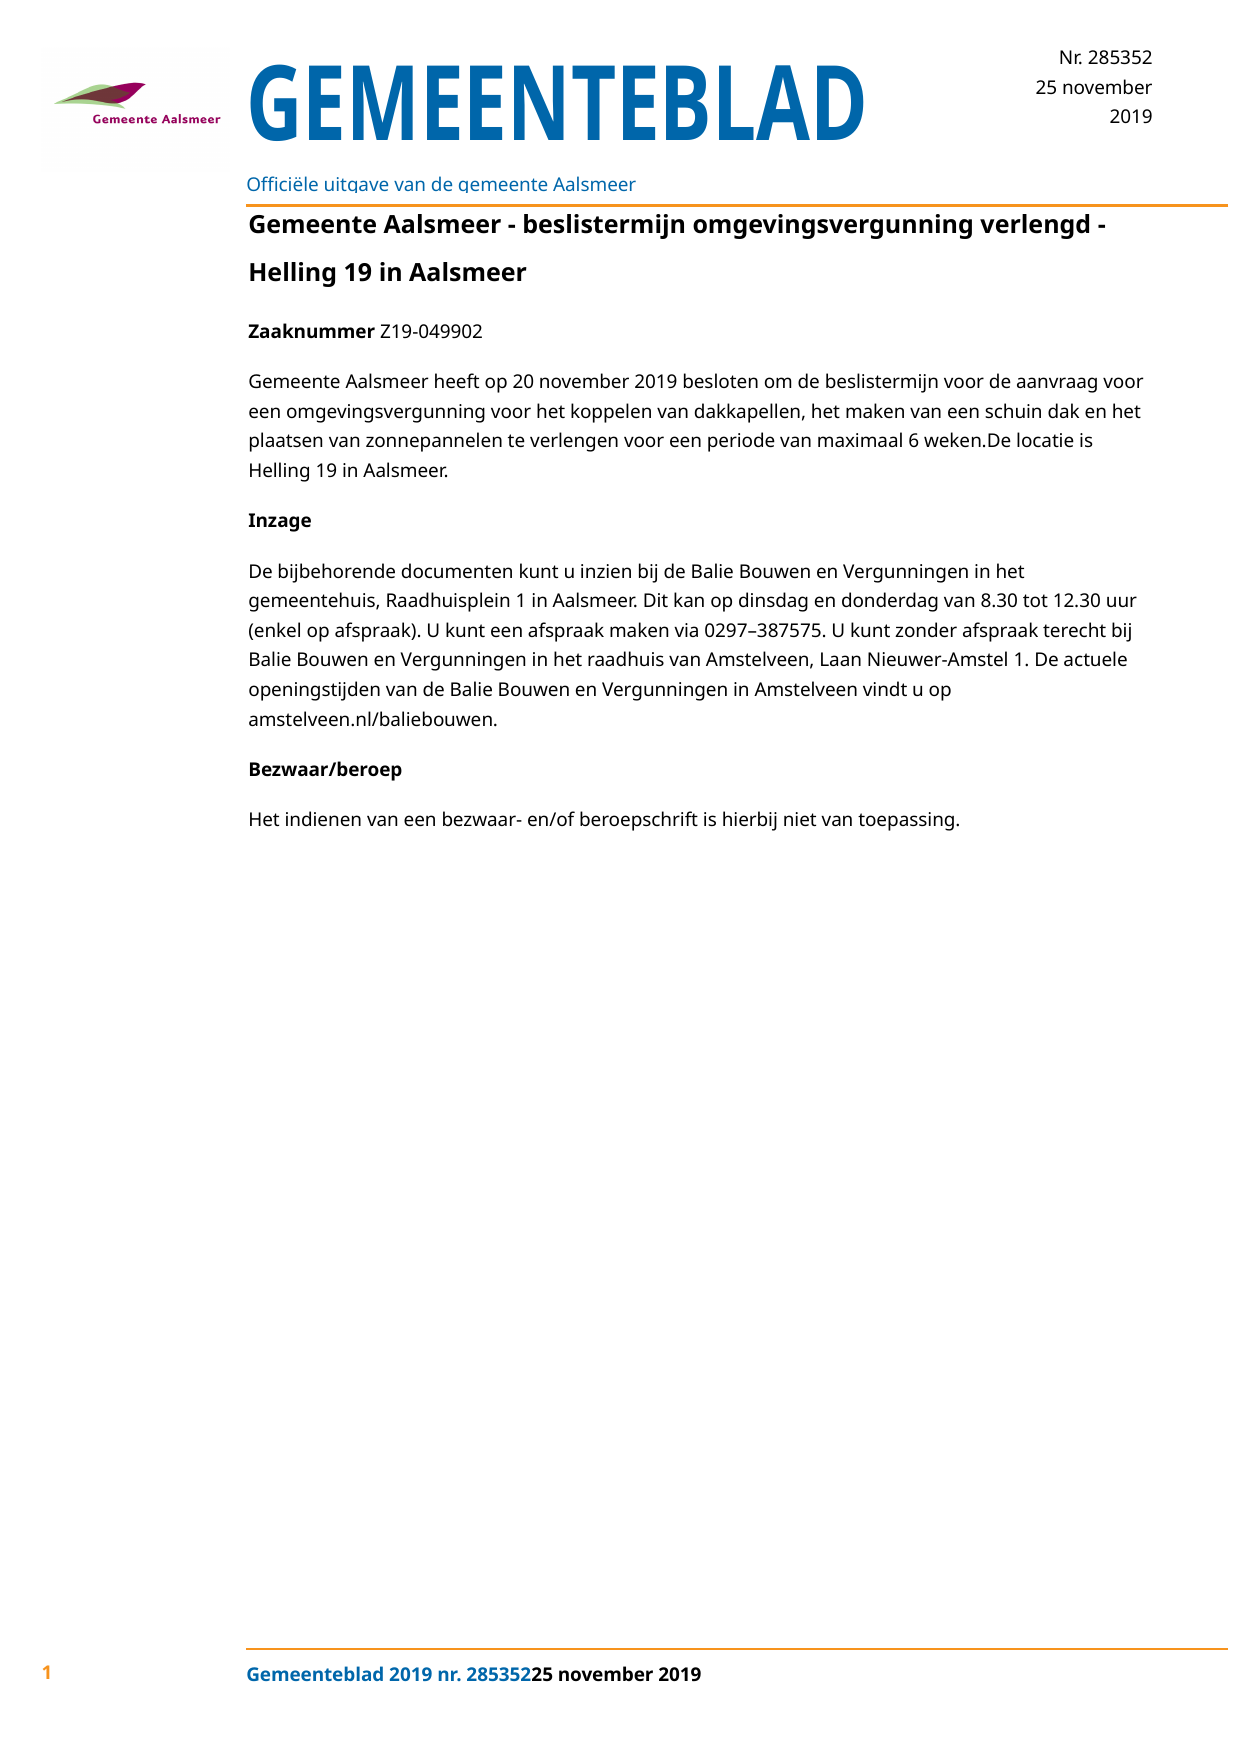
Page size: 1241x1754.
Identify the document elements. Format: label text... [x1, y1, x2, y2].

text Het indienen van een bezwaar- en/of beroepschrift is hierbij niet van toepassing. [248, 807, 1152, 832]
text Bezwaar/beroep [248, 756, 1152, 782]
text Gemeente Aalsmeer heeft op 20 november 2019 besloten om de beslistermijn voor de aanvraag voor een omgevingsvergunning voor het koppelen van dakkapellen, het maken van een schuin dak en het plaatsen van zonnepannelen te verlengen voor een periode van maximaal 6 weken.De locatie is Helling 19 in Aalsmeer. [248, 368, 1152, 483]
text Inzage [248, 507, 1152, 533]
text Gemeente Aalsmeer - beslistermijn omgevingsvergunning verlengd - Helling 19 in Aalsmeer [248, 207, 1152, 288]
text Zaaknummer Z19-049902 [248, 318, 1152, 344]
text De bijbehorende documenten kunt u inzien bij de Balie Bouwen en Vergunningen in het gemeentehuis, Raadhuisplein 1 in Aalsmeer. Dit kan op dinsdag en donderdag van 8.30 tot 12.30 uur (enkel op afspraak). U kunt een afspraak maken via 0297–387575. U kunt zonder afspraak terecht bij Balie Bouwen en Vergunningen in het raadhuis van Amstelveen, Laan Nieuwer-Amstel 1. De actuele openingstijden van de Balie Bouwen en Vergunningen in Amstelveen vindt u op amstelveen.nl/baliebouwen. [248, 558, 1152, 732]
picture [41, 47, 231, 172]
